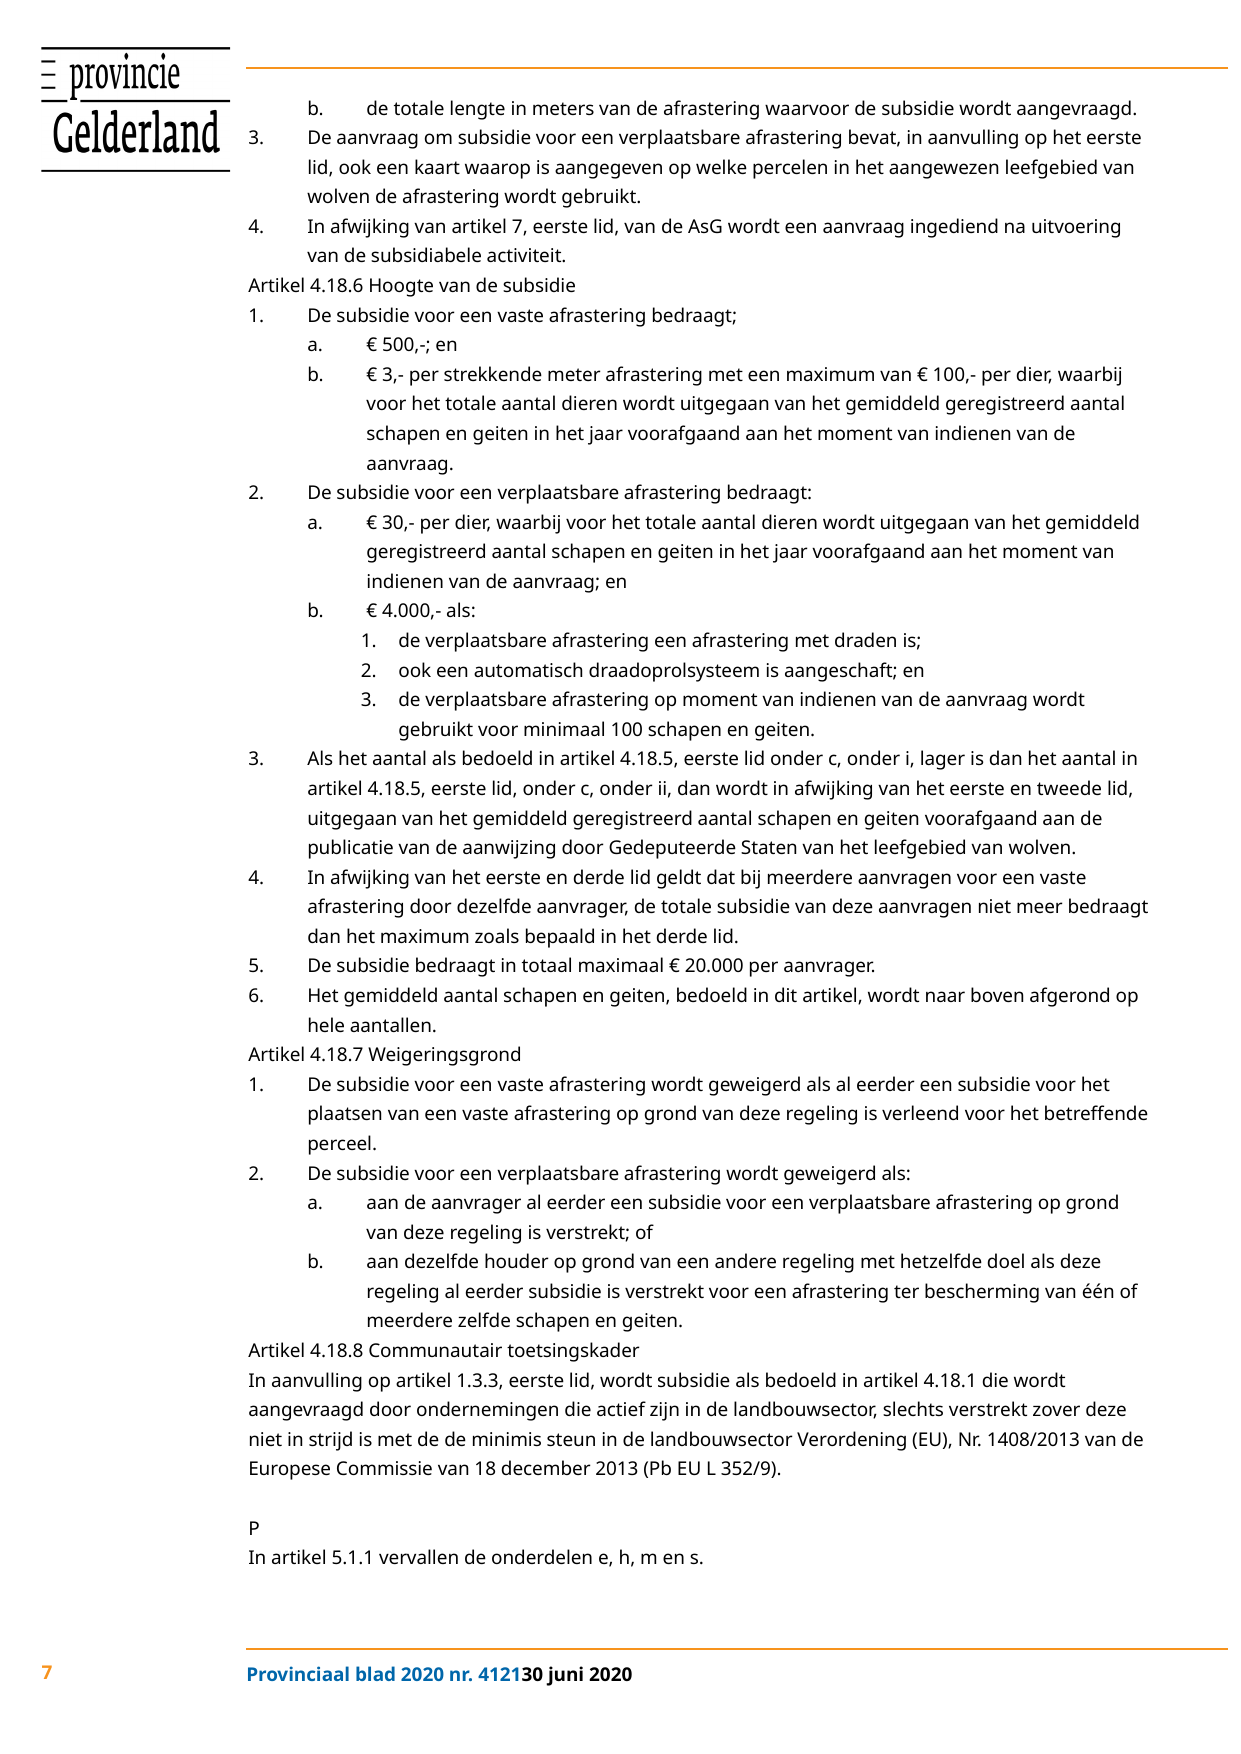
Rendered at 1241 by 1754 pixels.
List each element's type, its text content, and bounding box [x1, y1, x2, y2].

list € 4.000,- als: [307, 598, 1152, 623]
text Artikel 4.18.8 Communautair toetsingskader [248, 1337, 1152, 1363]
list De subsidie voor een vaste afrastering wordt geweigerd als al eerder een subsidie voor het plaatsen van een vaste afrastering op grond van deze regeling is verleend voor het betreffende perceel. [248, 1071, 1152, 1156]
list Het gemiddeld aantal schapen en geiten, bedoeld in dit artikel, wordt naar boven afgerond op hele aantallen. [248, 982, 1152, 1038]
list € 500,-; en [307, 331, 1152, 357]
list ook een automatisch draadoprolsysteem is aangeschaft; en [361, 657, 1152, 683]
text In artikel 5.1.1 vervallen de onderdelen e, h, m en s. [248, 1544, 1152, 1570]
list aan de aanvrager al eerder een subsidie voor een verplaatsbare afrastering op grond van deze regeling is verstrekt; of [307, 1189, 1152, 1245]
picture [41, 47, 231, 172]
list In afwijking van artikel 7, eerste lid, van de AsG wordt een aanvraag ingediend na uitvoering van de subsidiabele activiteit. [248, 213, 1152, 268]
text In aanvulling op artikel 1.3.3, eerste lid, wordt subsidie als bedoeld in artikel 4.18.1 die wordt aangevraagd door ondernemingen die actief zijn in de landbouwsector, slechts verstrekt zover deze niet in strijd is met de de minimis steun in de landbouwsector Verordening (EU), Nr. 1408/2013 van de Europese Commissie van 18 december 2013 (Pb EU L 352/9). [248, 1367, 1152, 1481]
list Als het aantal als bedoeld in artikel 4.18.5, eerste lid onder c, onder i, lager is dan het aantal in artikel 4.18.5, eerste lid, onder c, onder ii, dan wordt in afwijking van het eerste en tweede lid, uitgegaan van het gemiddeld geregistreerd aantal schapen en geiten voorafgaand aan de publicatie van de aanwijzing door Gedeputeerde Staten van het leefgebied van wolven. [248, 746, 1152, 860]
list de verplaatsbare afrastering een afrastering met draden is; [361, 627, 1152, 653]
text P [248, 1515, 1152, 1541]
list De aanvraag om subsidie voor een verplaatsbare afrastering bevat, in aanvulling op het eerste lid, ook een kaart waarop is aangegeven op welke percelen in het aangewezen leefgebied van wolven de afrastering wordt gebruikt. [248, 124, 1152, 209]
list de totale lengte in meters van de afrastering waarvoor de subsidie wordt aangevraagd. [307, 95, 1152, 121]
list In afwijking van het eerste en derde lid geldt dat bij meerdere aanvragen voor een vaste afrastering door dezelfde aanvrager, de totale subsidie van deze aanvragen niet meer bedraagt dan het maximum zoals bepaald in het derde lid. [248, 864, 1152, 949]
list De subsidie voor een verplaatsbare afrastering bedraagt: [248, 479, 1152, 505]
list de verplaatsbare afrastering op moment van indienen van de aanvraag wordt gebruikt voor minimaal 100 schapen en geiten. [361, 686, 1152, 742]
list De subsidie voor een verplaatsbare afrastering wordt geweigerd als: [248, 1160, 1152, 1186]
text Artikel 4.18.6 Hoogte van de subsidie [248, 272, 1152, 298]
list € 30,- per dier, waarbij voor het totale aantal dieren wordt uitgegaan van het gemiddeld geregistreerd aantal schapen en geiten in het jaar voorafgaand aan het moment van indienen van de aanvraag; en [307, 509, 1152, 594]
text Artikel 4.18.7 Weigeringsgrond [248, 1041, 1152, 1067]
list € 3,- per strekkende meter afrastering met een maximum van € 100,- per dier, waarbij voor het totale aantal dieren wordt uitgegaan van het gemiddeld geregistreerd aantal schapen en geiten in het jaar voorafgaand aan het moment van indienen van de aanvraag. [307, 361, 1152, 476]
list De subsidie bedraagt in totaal maximaal € 20.000 per aanvrager. [248, 953, 1152, 978]
list De subsidie voor een vaste afrastering bedraagt; [248, 302, 1152, 328]
list aan dezelfde houder op grond van een andere regeling met hetzelfde doel als deze regeling al eerder subsidie is verstrekt voor een afrastering ter bescherming van één of meerdere zelfde schapen en geiten. [307, 1248, 1152, 1333]
